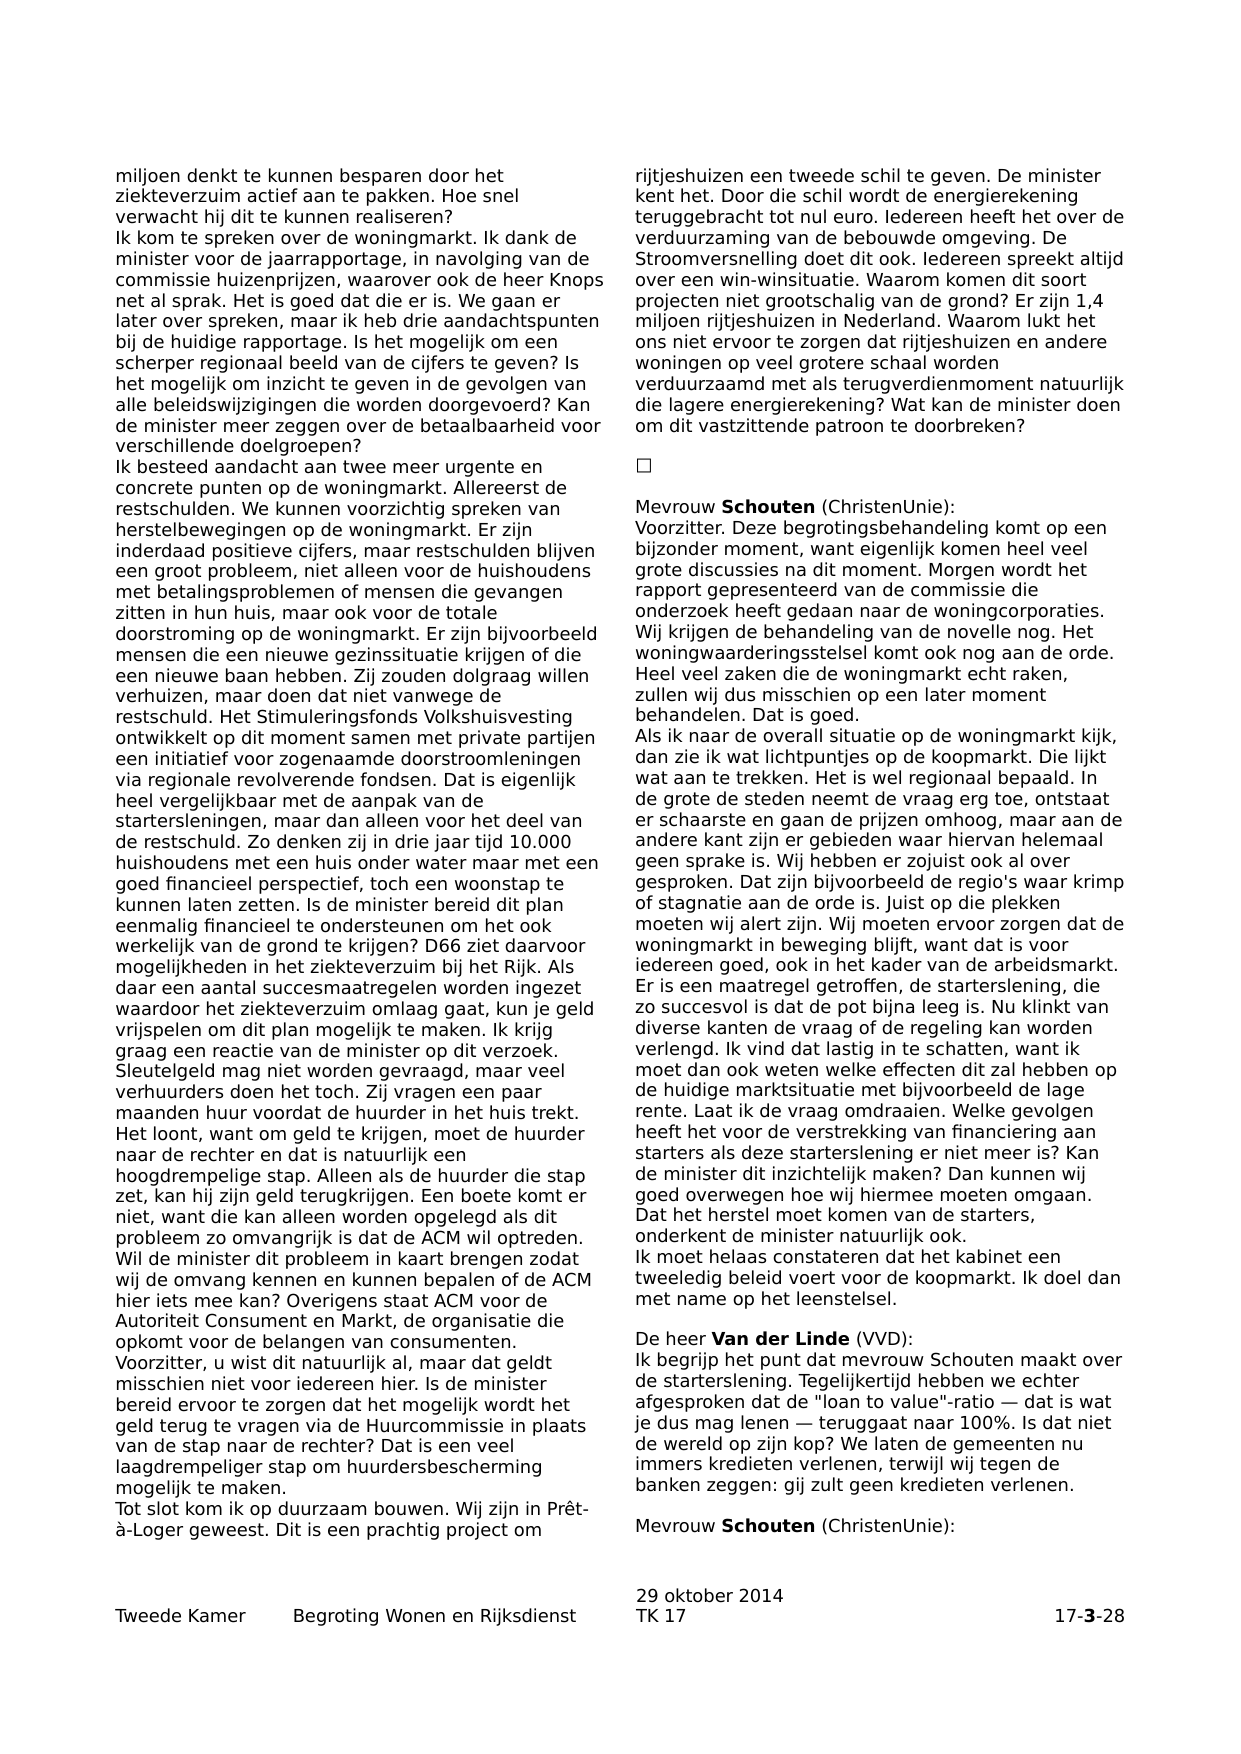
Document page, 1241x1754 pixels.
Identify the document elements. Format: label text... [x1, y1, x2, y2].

text Voorzitter. Deze begrotingsbehandeling komt op een bijzonder moment, want eigenlijk komen heel veel grote discussies na dit moment. Morgen wordt het rapport gepresenteerd van de commissie die onderzoek heeft gedaan naar de woningcorporaties. Wij krijgen de behandeling van de novelle nog. Het woningwaarderingsstelsel komt ook nog aan de orde. Heel veel zaken die de woningmarkt echt raken, zullen wij dus misschien op een later moment behandelen. Dat is goed. [635, 518, 1125, 726]
text Mevrouw Schouten (ChristenUnie): [635, 497, 1125, 518]
text Tot slot kom ik op duurzaam bouwen. Wij zijn in Prêt-à-Loger geweest. Dit is een prachtig project om [115, 1499, 605, 1540]
text Ik besteed aandacht aan twee meer urgente en concrete punten op de woningmarkt. Allereerst de restschulden. We kunnen voorzichtig spreken van herstelbewegingen op de woningmarkt. Er zijn inderdaad positieve cijfers, maar restschulden blijven een groot probleem, niet alleen voor de huishoudens met betalingsproblemen of mensen die gevangen zitten in hun huis, maar ook voor de totale doorstroming op de woningmarkt. Er zijn bijvoorbeeld mensen die een nieuwe gezinssituatie krijgen of die een nieuwe baan hebben. Zij zouden dolgraag willen verhuizen, maar doen dat niet vanwege de restschuld. Het Stimuleringsfonds Volkshuisvesting ontwikkelt op dit moment samen met private partijen een initiatief voor zogenaamde doorstroomleningen via regionale revolverende fondsen. Dat is eigenlijk heel vergelijkbaar met de aanpak van de startersleningen, maar dan alleen voor het deel van de restschuld. Zo denken zij in drie jaar tijd 10.000 huishoudens met een huis onder water maar met een goed financieel perspectief, toch een woonstap te kunnen laten zetten. Is de minister bereid dit plan eenmalig financieel te ondersteunen om het ook werkelijk van de grond te krijgen? D66 ziet daarvoor mogelijkheden in het ziekteverzuim bij het Rijk. Als daar een aantal succesmaatregelen worden ingezet waardoor het ziekteverzuim omlaag gaat, kun je geld vrijspelen om dit plan mogelijk te maken. Ik krijg graag een reactie van de minister op dit verzoek. [115, 457, 605, 1061]
text Als ik naar de overall situatie op de woningmarkt kijk, dan zie ik wat lichtpuntjes op de koopmarkt. Die lijkt wat aan te trekken. Het is wel regionaal bepaald. In de grote de steden neemt de vraag erg toe, ontstaat er schaarste en gaan de prijzen omhoog, maar aan de andere kant zijn er gebieden waar hiervan helemaal geen sprake is. Wij hebben er zojuist ook al over gesproken. Dat zijn bijvoorbeeld de regio's waar krimp of stagnatie aan de orde is. Juist op die plekken moeten wij alert zijn. Wij moeten ervoor zorgen dat de woningmarkt in beweging blijft, want dat is voor iedereen goed, ook in het kader van de arbeidsmarkt. [635, 726, 1125, 976]
text Sleutelgeld mag niet worden gevraagd, maar veel verhuurders doen het toch. Zij vragen een paar maanden huur voordat de huurder in het huis trekt. Het loont, want om geld te krijgen, moet de huurder naar de rechter en dat is natuurlijk een hoogdrempelige stap. Alleen als de huurder die stap zet, kan hij zijn geld terugkrijgen. Een boete komt er niet, want die kan alleen worden opgelegd als dit probleem zo omvangrijk is dat de ACM wil optreden. Wil de minister dit probleem in kaart brengen zodat wij de omvang kennen en kunnen bepalen of de ACM hier iets mee kan? Overigens staat ACM voor de Autoriteit Consument en Markt, de organisatie die opkomt voor de belangen van consumenten. Voorzitter, u wist dit natuurlijk al, maar dat geldt misschien niet voor iedereen hier. Is de minister bereid ervoor te zorgen dat het mogelijk wordt het geld terug te vragen via de Huurcommissie in plaats van de stap naar de rechter? Dat is een veel laagdrempeliger stap om huurdersbescherming mogelijk te maken. [115, 1061, 605, 1499]
text miljoen denkt te kunnen besparen door het ziekteverzuim actief aan te pakken. Hoe snel verwacht hij dit te kunnen realiseren? [115, 165, 605, 228]
text ⬜ [635, 456, 1125, 477]
text Ik kom te spreken over de woningmarkt. Ik dank de minister voor de jaarrapportage, in navolging van de commissie huizenprijzen, waarover ook de heer Knops net al sprak. Het is goed dat die er is. We gaan er later over spreken, maar ik heb drie aandachtspunten bij de huidige rapportage. Is het mogelijk om een scherper regionaal beeld van de cijfers te geven? Is het mogelijk om inzicht te geven in de gevolgen van alle beleidswijzigingen die worden doorgevoerd? Kan de minister meer zeggen over de betaalbaarheid voor verschillende doelgroepen? [115, 228, 605, 457]
text Ik moet helaas constateren dat het kabinet een tweeledig beleid voert voor de koopmarkt. Ik doel dan met name op het leenstelsel. [635, 1247, 1125, 1309]
text Er is een maatregel getroffen, de starterslening, die zo succesvol is dat de pot bijna leeg is. Nu klinkt van diverse kanten de vraag of de regeling kan worden verlengd. Ik vind dat lastig in te schatten, want ik moet dan ook weten welke effecten dit zal hebben op de huidige marktsituatie met bijvoorbeeld de lage rente. Laat ik de vraag omdraaien. Welke gevolgen heeft het voor de verstrekking van financiering aan starters als deze starterslening er niet meer is? Kan de minister dit inzichtelijk maken? Dan kunnen wij goed overwegen hoe wij hiermee moeten omgaan. Dat het herstel moet komen van de starters, onderkent de minister natuurlijk ook. [635, 976, 1125, 1247]
text rijtjeshuizen een tweede schil te geven. De minister kent het. Door die schil wordt de energierekening teruggebracht tot nul euro. Iedereen heeft het over de verduurzaming van de bebouwde omgeving. De Stroomversnelling doet dit ook. Iedereen spreekt altijd over een win-winsituatie. Waarom komen dit soort projecten niet grootschalig van de grond? Er zijn 1,4 miljoen rijtjeshuizen in Nederland. Waarom lukt het ons niet ervoor te zorgen dat rijtjeshuizen en andere woningen op veel grotere schaal worden verduurzaamd met als terugverdienmoment natuurlijk die lagere energierekening? Wat kan de minister doen om dit vastzittende patroon te doorbreken? [635, 165, 1125, 436]
text Ik begrijp het punt dat mevrouw Schouten maakt over de starterslening. Tegelijkertijd hebben we echter afgesproken dat de "loan to value"-ratio — dat is wat je dus mag lenen — teruggaat naar 100%. Is dat niet de wereld op zijn kop? We laten de gemeenten nu immers kredieten verlenen, terwijl wij tegen de banken zeggen: gij zult geen kredieten verlenen. [635, 1350, 1125, 1496]
text De heer Van der Linde (VVD): [635, 1329, 1125, 1350]
text Mevrouw Schouten (ChristenUnie): [635, 1516, 1125, 1537]
